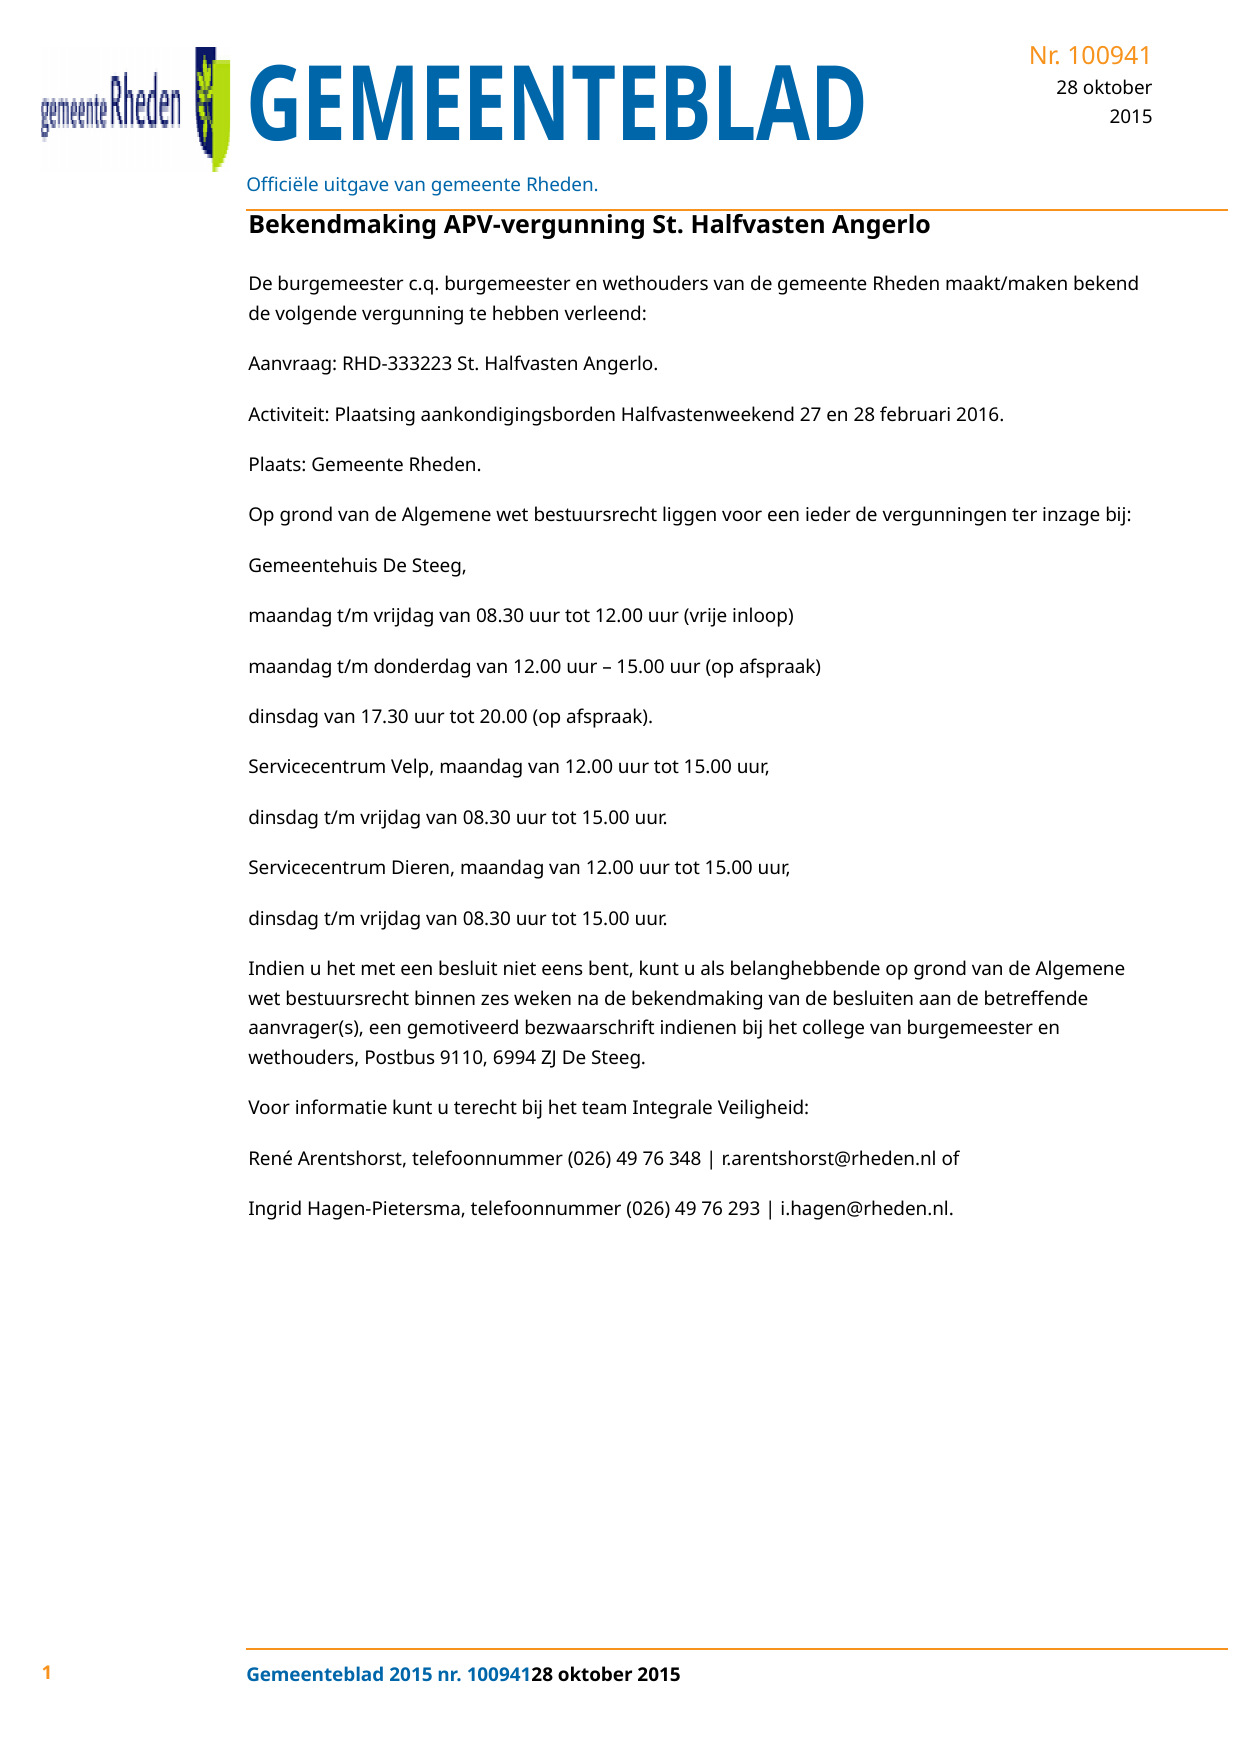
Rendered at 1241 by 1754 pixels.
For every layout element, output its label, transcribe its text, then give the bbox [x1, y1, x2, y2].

text Op grond van de Algemene wet bestuursrecht liggen voor een ieder de vergunningen ter inzage bij: [248, 502, 1152, 527]
text Plaats: Gemeente Rheden. [248, 451, 1152, 477]
text Voor informatie kunt u terecht bij het team Integrale Veiligheid: [248, 1094, 1152, 1120]
text Activiteit: Plaatsing aankondigingsborden Halfvastenweekend 27 en 28 februari 2016. [248, 401, 1152, 426]
text René Arentshorst, telefoonnummer (026) 49 76 348 | r.arentshorst@rheden.nl of [248, 1145, 1152, 1171]
text dinsdag t/m vrijdag van 08.30 uur tot 15.00 uur. [248, 804, 1152, 830]
picture [41, 47, 231, 172]
text Bekendmaking APV-vergunning St. Halfvasten Angerlo [248, 211, 1152, 241]
text dinsdag t/m vrijdag van 08.30 uur tot 15.00 uur. [248, 905, 1152, 931]
text Servicecentrum Dieren, maandag van 12.00 uur tot 15.00 uur, [248, 854, 1152, 880]
text Indien u het met een besluit niet eens bent, kunt u als belanghebbende op grond van de Algemene wet bestuursrecht binnen zes weken na de bekendmaking van de besluiten aan de betreffende aanvrager(s), een gemotiveerd bezwaarschrift indienen bij het college van burgemeester en wethouders, Postbus 9110, 6994 ZJ De Steeg. [248, 955, 1152, 1070]
text maandag t/m donderdag van 12.00 uur – 15.00 uur (op afspraak) [248, 653, 1152, 678]
text Aanvraag: RHD-333223 St. Halfvasten Angerlo. [248, 350, 1152, 376]
text De burgemeester c.q. burgemeester en wethouders van de gemeente Rheden maakt/maken bekend de volgende vergunning te hebben verleend: [248, 270, 1152, 326]
text dinsdag van 17.30 uur tot 20.00 (op afspraak). [248, 703, 1152, 729]
text Gemeentehuis De Steeg, [248, 552, 1152, 578]
text maandag t/m vrijdag van 08.30 uur tot 12.00 uur (vrije inloop) [248, 602, 1152, 628]
text Ingrid Hagen-Pietersma, telefoonnummer (026) 49 76 293 | i.hagen@rheden.nl. [248, 1195, 1152, 1221]
text Servicecentrum Velp, maandag van 12.00 uur tot 15.00 uur, [248, 754, 1152, 779]
